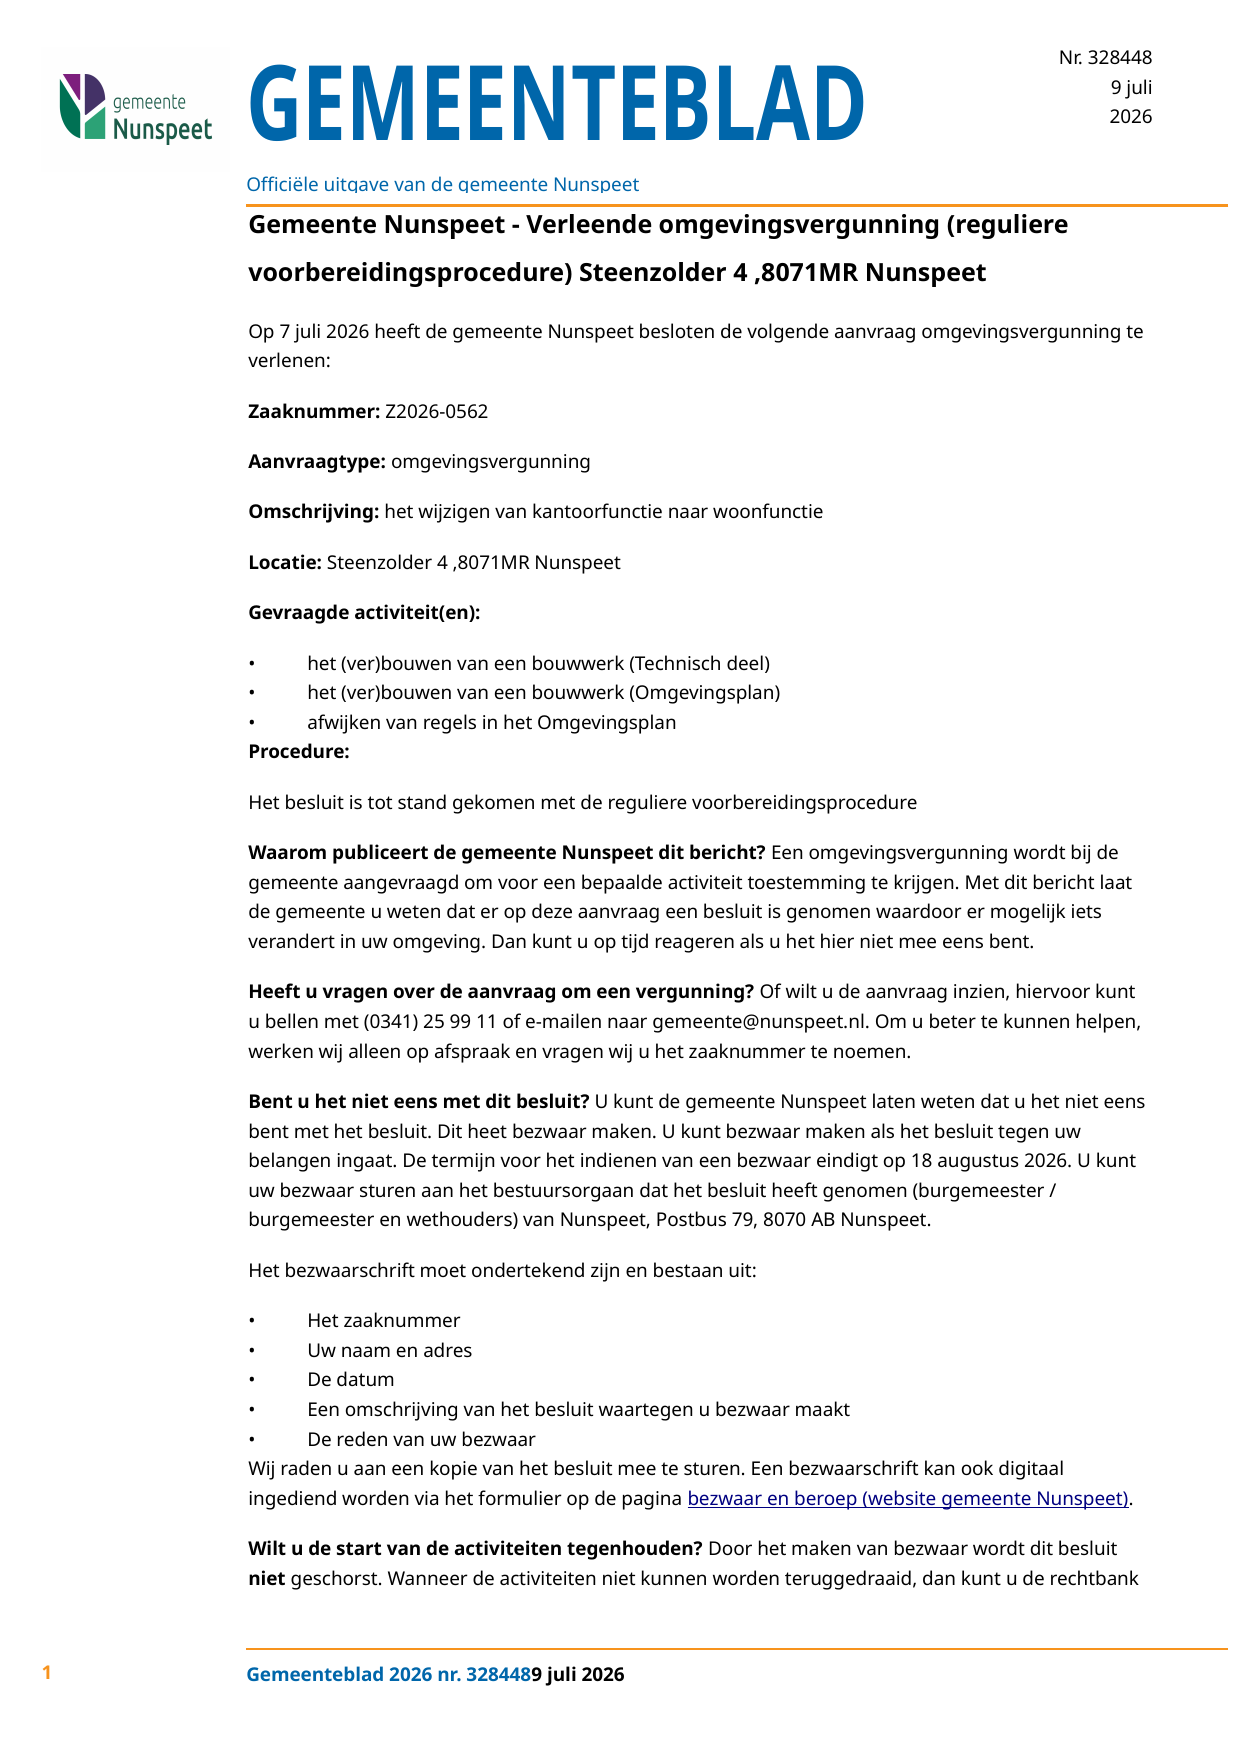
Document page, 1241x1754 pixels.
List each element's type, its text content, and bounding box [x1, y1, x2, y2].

text Zaaknummer: Z2026-0562 [248, 398, 1152, 424]
text Het besluit is tot stand gekomen met de reguliere voorbereidingsprocedure [248, 789, 1152, 815]
text Gevraagde activiteit(en): [248, 599, 1152, 625]
text Op 7 juli 2026 heeft de gemeente Nunspeet besloten de volgende aanvraag omgevingsvergunning te verlenen: [248, 318, 1152, 373]
text Heeft u vragen over de aanvraag om een vergunning? Of wilt u de aanvraag inzien, hiervoor kunt u bellen met (0341) 25 99 11 of e-mailen naar gemeente@nunspeet.nl. Om u beter te kunnen helpen, werken wij alleen op afspraak en vragen wij u het zaaknummer te noemen. [248, 979, 1152, 1064]
list Een omschrijving van het besluit waartegen u bezwaar maakt [248, 1396, 1152, 1422]
text Omschrijving: het wijzigen van kantoorfunctie naar woonfunctie [248, 499, 1152, 524]
list Uw naam en adres [248, 1337, 1152, 1363]
list De datum [248, 1367, 1152, 1392]
text Aanvraagtype: omgevingsvergunning [248, 448, 1152, 474]
text Gemeente Nunspeet - Verleende omgevingsvergunning (reguliere voorbereidingsprocedure) Steenzolder 4 ,8071MR Nunspeet [248, 207, 1152, 288]
text Waarom publiceert de gemeente Nunspeet dit bericht? Een omgevingsvergunning wordt bij de gemeente aangevraagd om voor een bepaalde activiteit toestemming te krijgen. Met dit bericht laat de gemeente u weten dat er op deze aanvraag een besluit is genomen waardoor er mogelijk iets verandert in uw omgeving. Dan kunt u op tijd reageren als u het hier niet mee eens bent. [248, 839, 1152, 954]
text Wij raden u aan een kopie van het besluit mee te sturen. Een bezwaarschrift kan ook digitaal ingediend worden via het formulier op de pagina bezwaar en beroep (website gemeente Nunspeet). [248, 1455, 1152, 1511]
picture [41, 47, 231, 172]
text Locatie: Steenzolder 4 ,8071MR Nunspeet [248, 549, 1152, 575]
text Bent u het niet eens met dit besluit? U kunt de gemeente Nunspeet laten weten dat u het niet eens bent met het besluit. Dit heet bezwaar maken. U kunt bezwaar maken als het besluit tegen uw belangen ingaat. De termijn voor het indienen van een bezwaar eindigt op 18 augustus 2026. U kunt uw bezwaar sturen aan het bestuursorgaan dat het besluit heeft genomen (burgemeester / burgemeester en wethouders) van Nunspeet, Postbus 79, 8070 AB Nunspeet. [248, 1088, 1152, 1232]
list het (ver)bouwen van een bouwwerk (Omgevingsplan) [248, 679, 1152, 705]
list Het zaaknummer [248, 1307, 1152, 1333]
text Procedure: [248, 739, 1152, 764]
list De reden van uw bezwaar [248, 1426, 1152, 1452]
text Wilt u de start van de activiteiten tegenhouden? Door het maken van bezwaar wordt dit besluit niet geschorst. Wanneer de activiteiten niet kunnen worden teruggedraaid, dan kunt u de rechtbank [248, 1535, 1152, 1591]
text Het bezwaarschrift moet ondertekend zijn en bestaan uit: [248, 1257, 1152, 1283]
list het (ver)bouwen van een bouwwerk (Technisch deel) [248, 650, 1152, 676]
list afwijken van regels in het Omgevingsplan [248, 709, 1152, 735]
